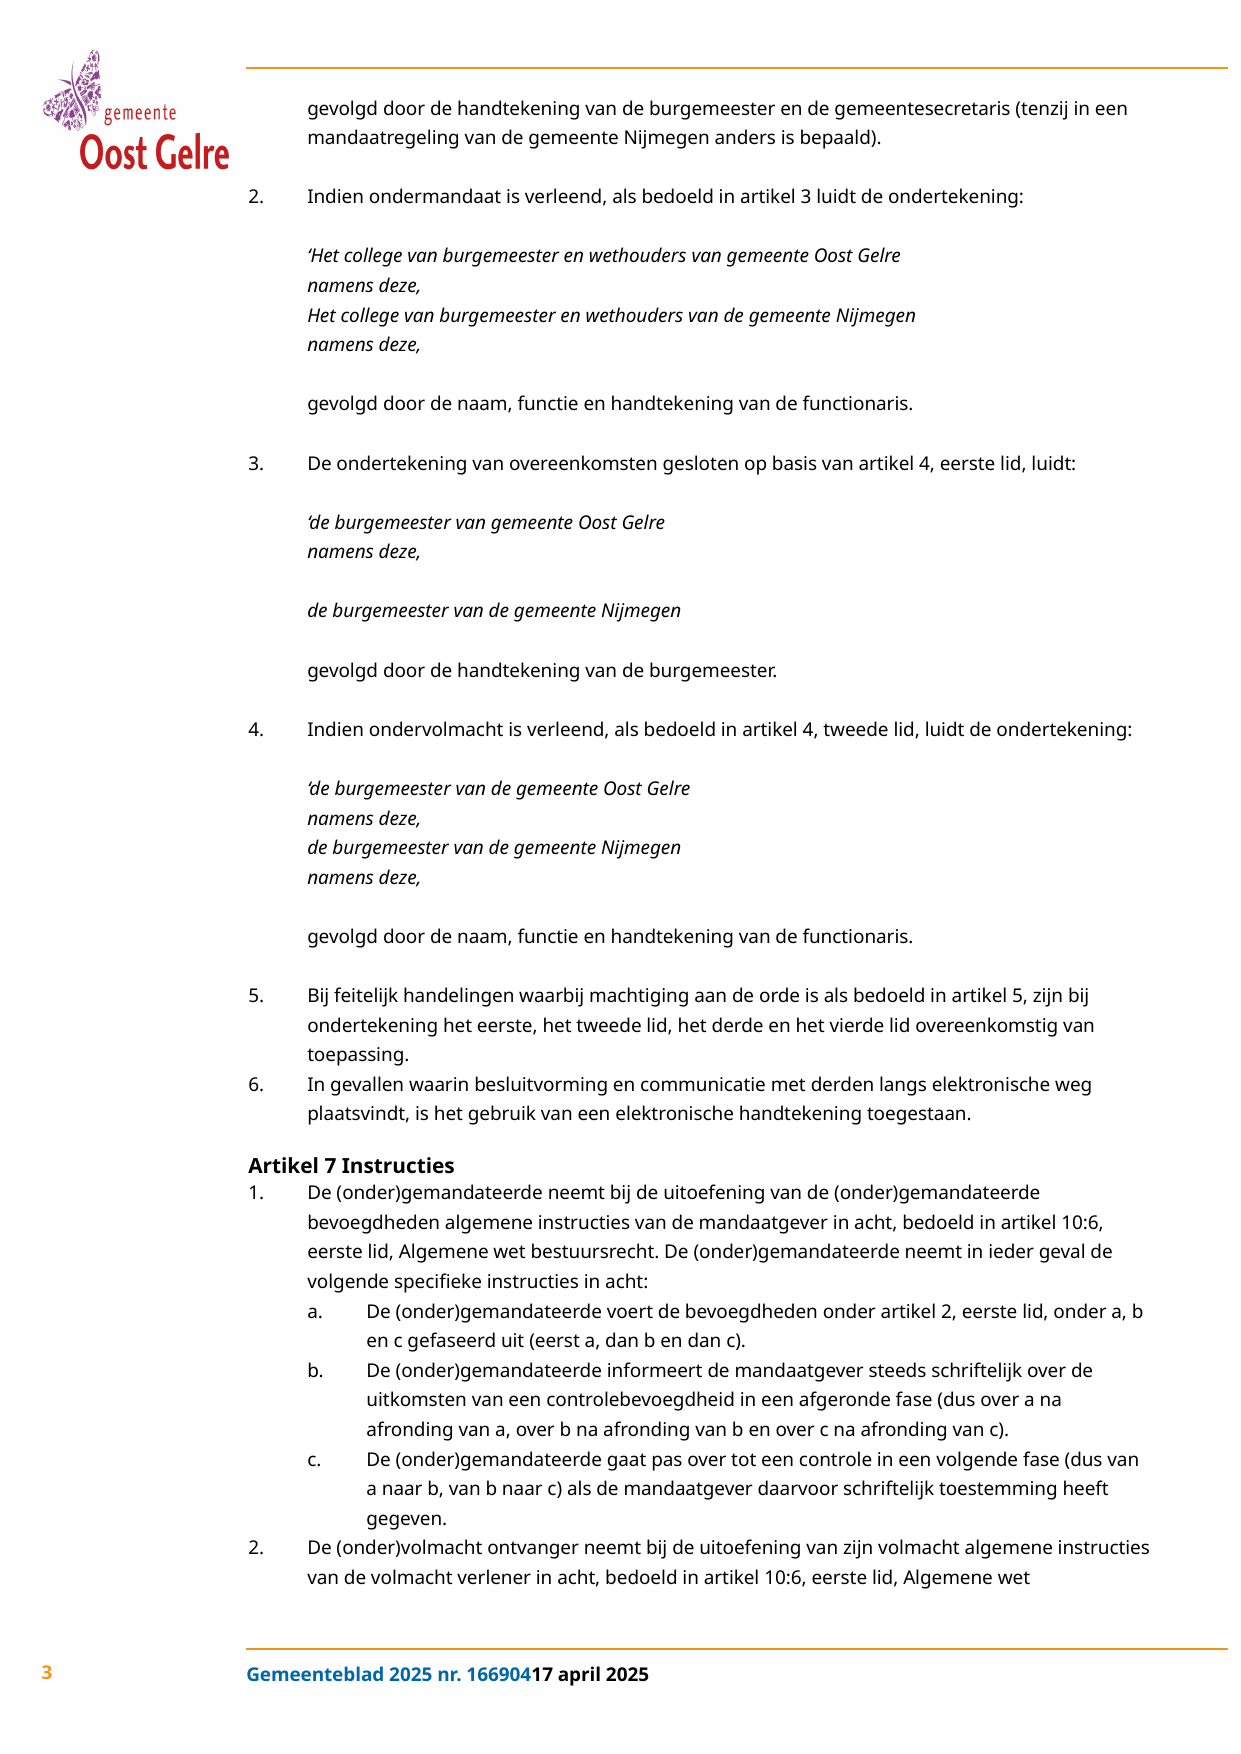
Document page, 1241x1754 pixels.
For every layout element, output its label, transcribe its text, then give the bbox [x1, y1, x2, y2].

list De (onder)gemandateerde voert de bevoegdheden onder artikel 2, eerste lid, onder a, b en c gefaseerd uit (eerst a, dan b en dan c). [307, 1298, 1152, 1353]
list gevolgd door de handtekening van de burgemeester. [248, 657, 1152, 683]
list ‘de burgemeester van de gemeente Oost Gelre [248, 775, 1152, 801]
list De ondertekening van overeenkomsten gesloten op basis van artikel 4, eerste lid, luidt: [248, 450, 1152, 476]
list gevolgd door de naam, functie en handtekening van de functionaris. [248, 391, 1152, 416]
list namens deze, [248, 864, 1152, 890]
list ‘de burgemeester van gemeente Oost Gelre [248, 509, 1152, 535]
list Het college van burgemeester en wethouders van de gemeente Nijmegen [248, 302, 1152, 328]
picture [41, 47, 231, 172]
list Indien ondermandaat is verleend, als bedoeld in artikel 3 luidt de ondertekening: [248, 183, 1152, 209]
list De (onder)volmacht ontvanger neemt bij de uitoefening van zijn volmacht algemene instructies van de volmacht verlener in acht, bedoeld in artikel 10:6, eerste lid, Algemene wet [248, 1534, 1152, 1590]
list gevolgd door de handtekening van de burgemeester en de gemeentesecretaris (tenzij in een mandaatregeling van de gemeente Nijmegen anders is bepaald). [248, 95, 1152, 150]
list Indien ondervolmacht is verleend, als bedoeld in artikel 4, tweede lid, luidt de ondertekening: [248, 716, 1152, 742]
text Artikel 7 Instructies [248, 1151, 1152, 1179]
list namens deze, [248, 272, 1152, 298]
list In gevallen waarin besluitvorming en communicatie met derden langs elektronische weg plaatsvindt, is het gebruik van een elektronische handtekening toegestaan. [248, 1071, 1152, 1126]
list de burgemeester van de gemeente Nijmegen [248, 834, 1152, 860]
list Bij feitelijk handelingen waarbij machtiging aan de orde is als bedoeld in artikel 5, zijn bij ondertekening het eerste, het tweede lid, het derde en het vierde lid overeenkomstig van toepassing. [248, 982, 1152, 1067]
list de burgemeester van de gemeente Nijmegen [248, 598, 1152, 623]
list De (onder)gemandateerde gaat pas over tot een controle in een volgende fase (dus van a naar b, van b naar c) als de mandaatgever daarvoor schriftelijk toestemming heeft gegeven. [307, 1446, 1152, 1531]
list namens deze, [248, 805, 1152, 831]
list namens deze, [248, 538, 1152, 564]
list De (onder)gemandateerde informeert de mandaatgever steeds schriftelijk over de uitkomsten van een controlebevoegdheid in een afgeronde fase (dus over a na afronding van a, over b na afronding van b en over c na afronding van c). [307, 1357, 1152, 1442]
list gevolgd door de naam, functie en handtekening van de functionaris. [248, 923, 1152, 949]
list De (onder)gemandateerde neemt bij de uitoefening van de (onder)gemandateerde bevoegdheden algemene instructies van de mandaatgever in acht, bedoeld in artikel 10:6, eerste lid, Algemene wet bestuursrecht. De (onder)gemandateerde neemt in ieder geval de volgende specifieke instructies in acht: [248, 1179, 1152, 1294]
list ‘Het college van burgemeester en wethouders van gemeente Oost Gelre [248, 243, 1152, 268]
list namens deze, [248, 331, 1152, 357]
